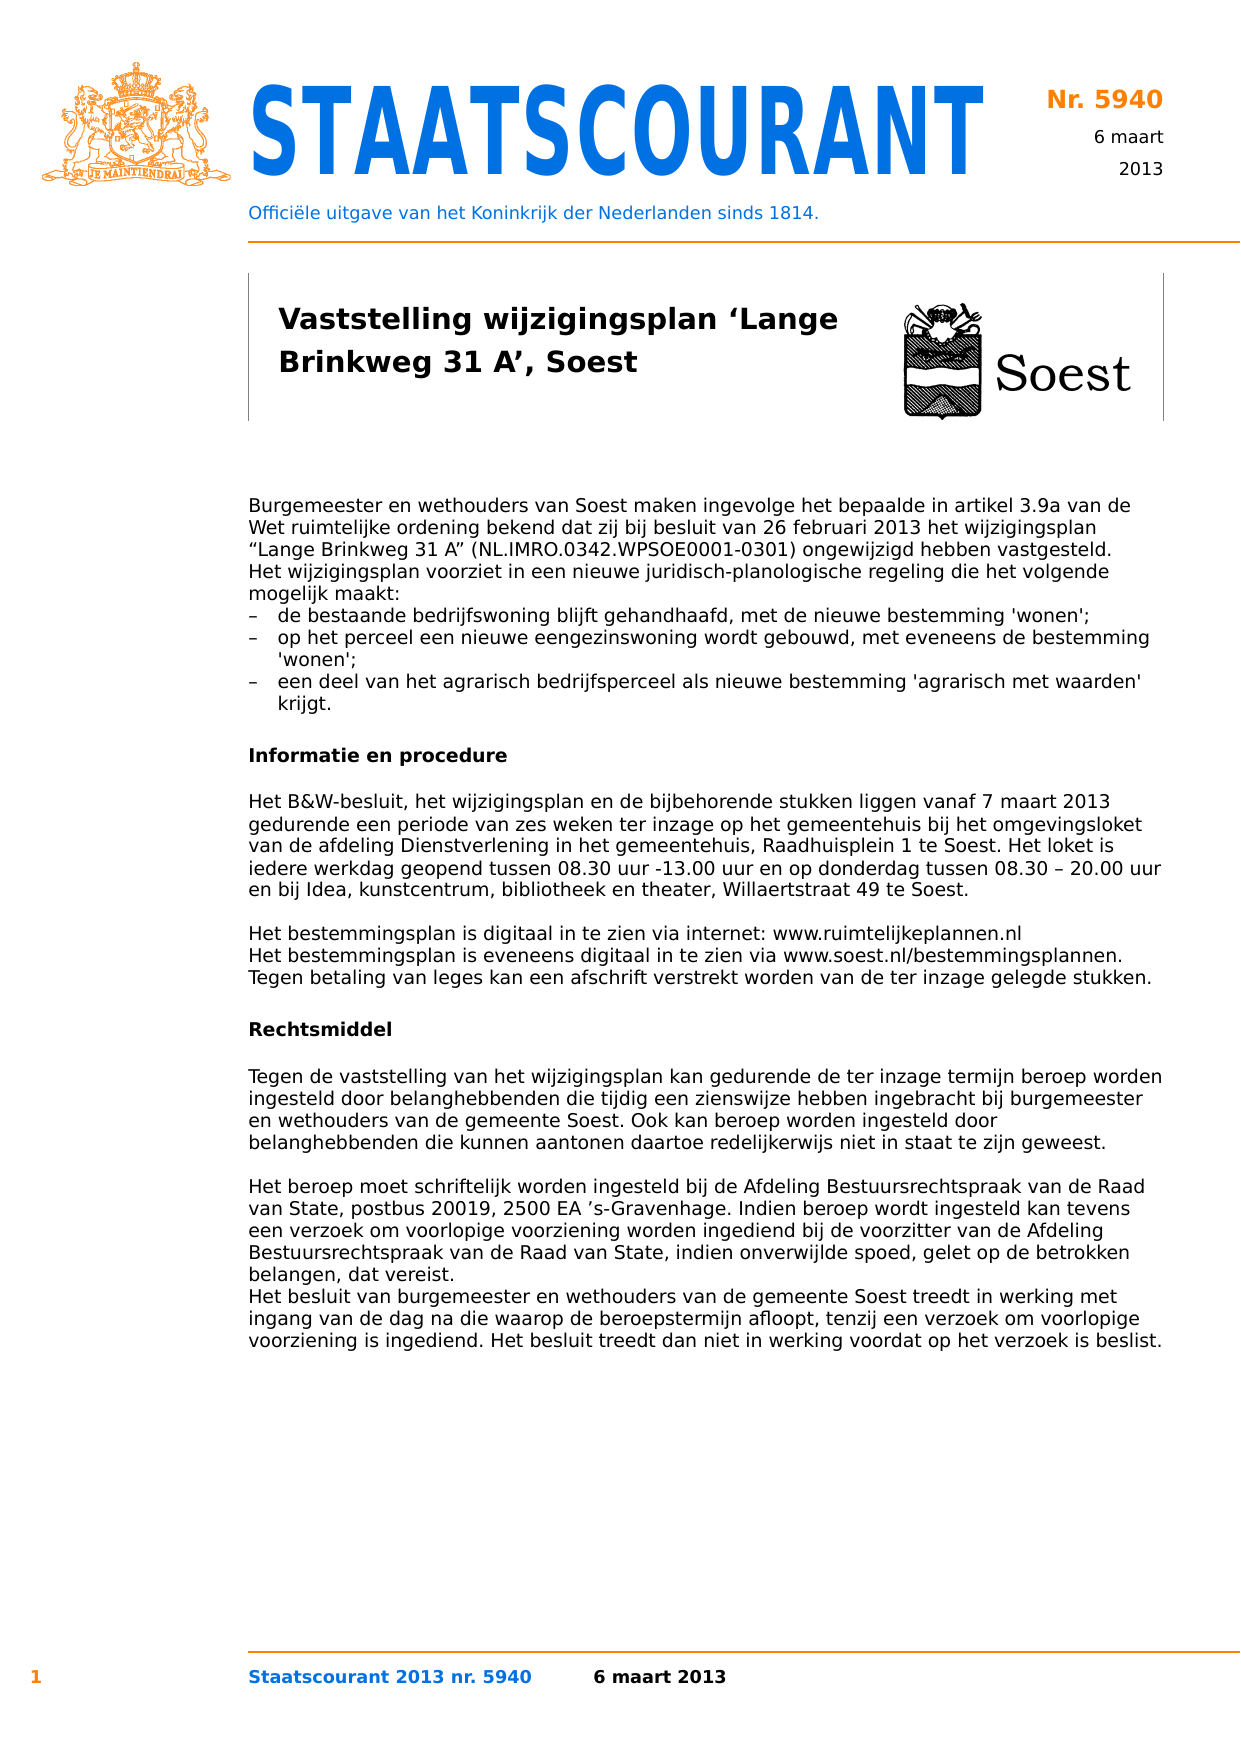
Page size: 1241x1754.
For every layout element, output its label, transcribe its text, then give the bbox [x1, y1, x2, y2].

subtitle Informatie en procedure [248, 744, 1163, 766]
text Het B&W-besluit, het wijzigingsplan en de bijbehorende stukken liggen vanaf 7 maart 2013 gedurende een periode van zes weken ter inzage op het gemeentehuis bij het omgevingsloket van de afdeling Dienstverlening in het gemeentehuis, Raadhuisplein 1 te Soest. Het loket is iedere werkdag geopend tussen 08.30 uur -13.00 uur en op donderdag tussen 08.30 – 20.00 uur en bij Idea, kunstcentrum, bibliotheek en theater, Willaertstraat 49 te Soest. [248, 791, 1163, 901]
text Tegen de vaststelling van het wijzigingsplan kan gedurende de ter inzage termijn beroep worden ingesteld door belanghebbenden die tijdig een zienswijze hebben ingebracht bij burgemeester en wethouders van de gemeente Soest. Ook kan beroep worden ingesteld door belanghebbenden die kunnen aantonen daartoe redelijkerwijs niet in staat te zijn geweest. [248, 1066, 1163, 1154]
text Het beroep moet schriftelijk worden ingesteld bij de Afdeling Bestuursrechtspraak van de Raad van State, postbus 20019, 2500 EA ’s-Gravenhage. Indien beroep wordt ingesteld kan tevens een verzoek om voorlopige voorziening worden ingediend bij de voorzitter van de Afdeling Bestuursrechtspraak van de Raad van State, indien onverwijlde spoed, gelet op de betrokken belangen, dat vereist. [248, 1176, 1163, 1286]
table_header [25, 62, 248, 241]
subtitle Rechtsmiddel [248, 1019, 1163, 1041]
text Het bestemmingsplan is digitaal in te zien via internet: www.ruimtelijkeplannen.nl [248, 923, 1163, 945]
text – op het perceel een nieuwe eengezinswoning wordt gebouwd, met eveneens de bestemming 'wonen'; [248, 627, 1163, 671]
table_cell Officiële uitgave van het Koninkrijk der Nederlanden sinds 1814. [248, 203, 1240, 241]
text Het besluit van burgemeester en wethouders van de gemeente Soest treedt in werking met ingang van de dag na die waarop de beroepstermijn afloopt, tenzij een verzoek om voorlopige voorziening is ingediend. Het besluit treedt dan niet in werking voordat op het verzoek is beslist. [248, 1286, 1163, 1352]
subtitle Vaststelling wijzigingsplan ‘Lange Brinkweg 31 A’, Soest [249, 273, 1163, 421]
table_header STAATSCOURANT [248, 62, 998, 203]
text Het wijzigingsplan voorziet in een nieuwe juridisch-planologische regeling die het volgende mogelijk maakt: [248, 561, 1163, 604]
table_cell 2013 [998, 153, 1240, 203]
text Tegen betaling van leges kan een afschrift verstrekt worden van de ter inzage gelegde stukken. [248, 967, 1163, 989]
text – de bestaande bedrijfswoning blijft gehandhaafd, met de nieuwe bestemming 'wonen'; [248, 604, 1163, 627]
table_header Nr. 5940 [998, 62, 1240, 121]
text Het bestemmingsplan is eveneens digitaal in te zien via www.soest.nl/bestemmingsplannen. [248, 945, 1163, 967]
table_cell 6 maart [998, 121, 1240, 153]
text – een deel van het agrarisch bedrijfsperceel als nieuwe bestemming 'agrarisch met waarden' krijgt. [248, 671, 1163, 714]
picture [41, 62, 231, 186]
picture [903, 302, 1134, 421]
text Burgemeester en wethouders van Soest maken ingevolge het bepaalde in artikel 3.9a van de Wet ruimtelijke ordening bekend dat zij bij besluit van 26 februari 2013 het wijzigingsplan “Lange Brinkweg 31 A” (NL.IMRO.0342.WPSOE0001-0301) ongewijzigd hebben vastgesteld. [248, 495, 1163, 561]
